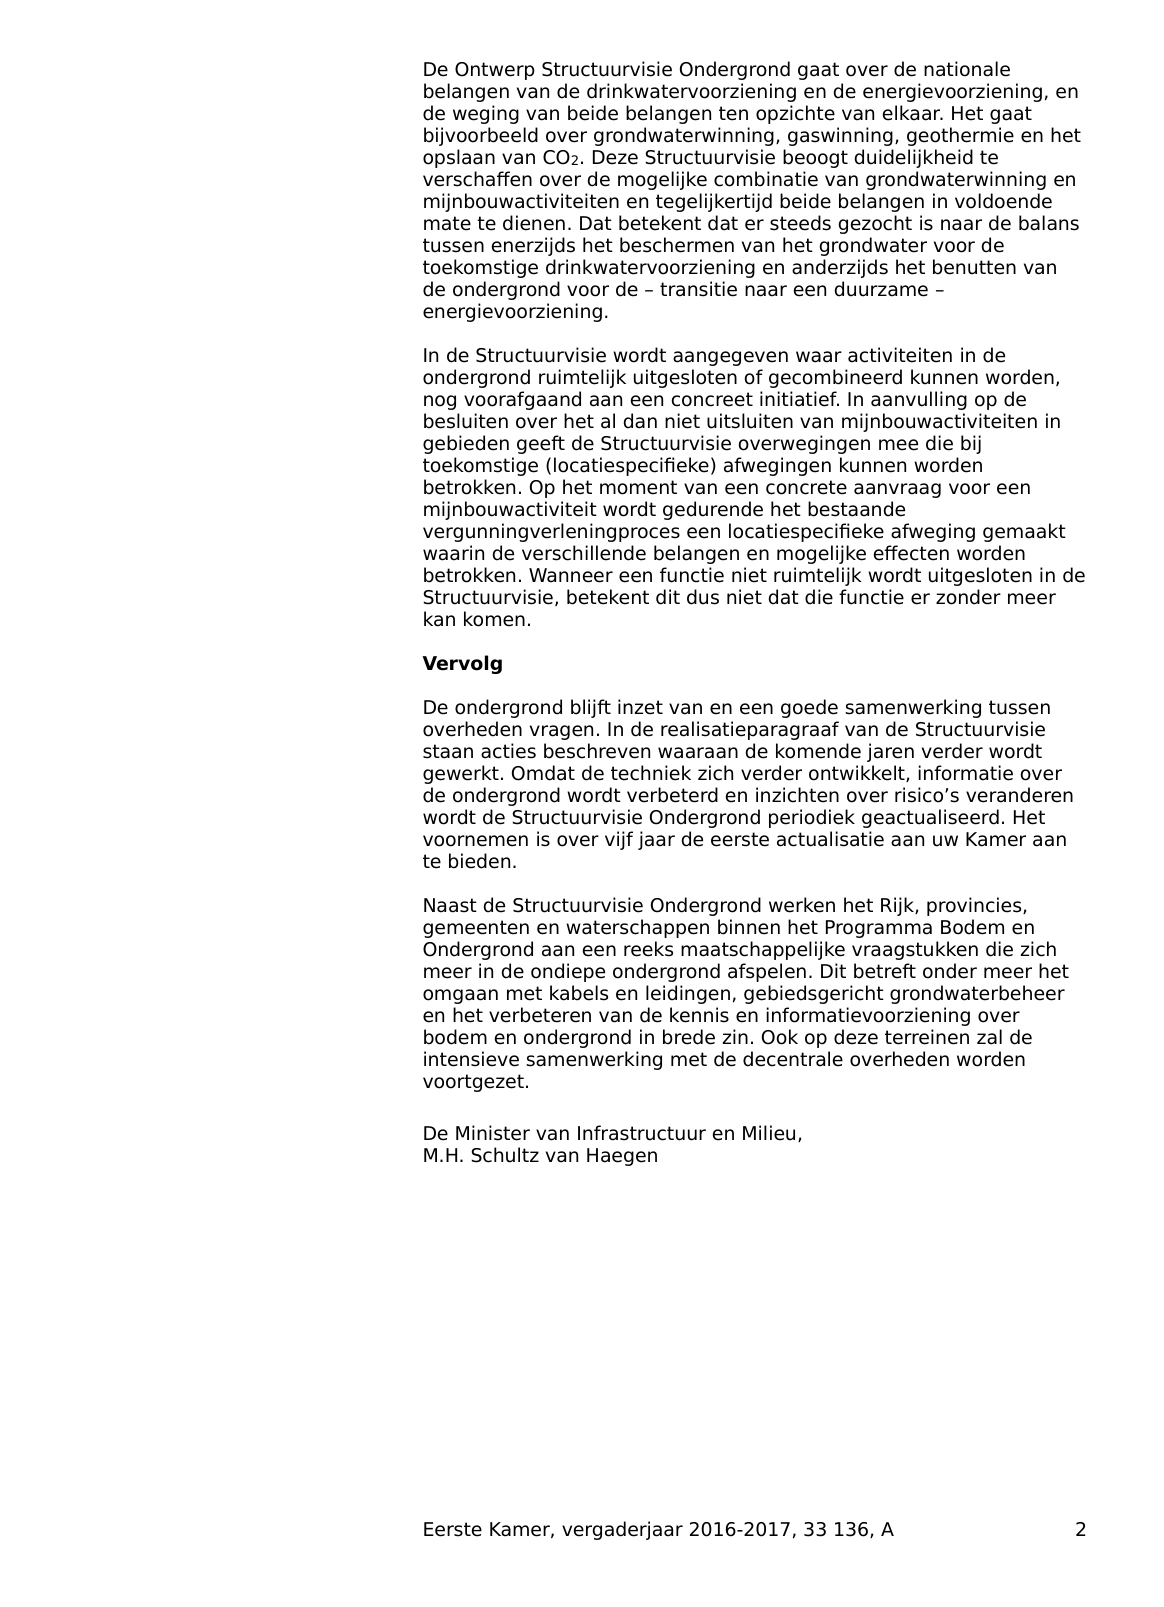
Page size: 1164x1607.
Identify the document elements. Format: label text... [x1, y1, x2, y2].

text De Ontwerp Structuurvisie Ondergrond gaat over de nationale belangen van de drinkwatervoorziening en de energievoorziening, en de weging van beide belangen ten opzichte van elkaar. Het gaat bijvoorbeeld over grondwaterwinning, gaswinning, geothermie en het opslaan van CO2. Deze Structuurvisie beoogt duidelijkheid te verschaffen over de mogelijke combinatie van grondwaterwinning en mijnbouwactiviteiten en tegelijkertijd beide belangen in voldoende mate te dienen. Dat betekent dat er steeds gezocht is naar de balans tussen enerzijds het beschermen van het grondwater voor de toekomstige drinkwatervoorziening en anderzijds het benutten van de ondergrond voor de – transitie naar een duurzame – energievoorziening. [422, 59, 1087, 323]
text De Minister van Infrastructuur en Milieu, M.H. Schultz van Haegen [422, 1123, 1087, 1167]
subtitle Vervolg [422, 653, 1087, 675]
text Naast de Structuurvisie Ondergrond werken het Rijk, provincies, gemeenten en waterschappen binnen het Programma Bodem en Ondergrond aan een reeks maatschappelijke vraagstukken die zich meer in de ondiepe ondergrond afspelen. Dit betreft onder meer het omgaan met kabels en leidingen, gebiedsgericht grondwaterbeheer en het verbeteren van de kennis en informatievoorziening over bodem en ondergrond in brede zin. Ook op deze terreinen zal de intensieve samenwerking met de decentrale overheden worden voortgezet. [422, 895, 1087, 1093]
text In de Structuurvisie wordt aangegeven waar activiteiten in de ondergrond ruimtelijk uitgesloten of gecombineerd kunnen worden, nog voorafgaand aan een concreet initiatief. In aanvulling op de besluiten over het al dan niet uitsluiten van mijnbouwactiviteiten in gebieden geeft de Structuurvisie overwegingen mee die bij toekomstige (locatiespecifieke) afwegingen kunnen worden betrokken. Op het moment van een concrete aanvraag voor een mijnbouwactiviteit wordt gedurende het bestaande vergunningverleningproces een locatiespecifieke afweging gemaakt waarin de verschillende belangen en mogelijke effecten worden betrokken. Wanneer een functie niet ruimtelijk wordt uitgesloten in de Structuurvisie, betekent dit dus niet dat die functie er zonder meer kan komen. [422, 345, 1087, 631]
text De ondergrond blijft inzet van en een goede samenwerking tussen overheden vragen. In de realisatieparagraaf van de Structuurvisie staan acties beschreven waaraan de komende jaren verder wordt gewerkt. Omdat de techniek zich verder ontwikkelt, informatie over de ondergrond wordt verbeterd en inzichten over risico’s veranderen wordt de Structuurvisie Ondergrond periodiek geactualiseerd. Het voornemen is over vijf jaar de eerste actualisatie aan uw Kamer aan te bieden. [422, 697, 1087, 873]
